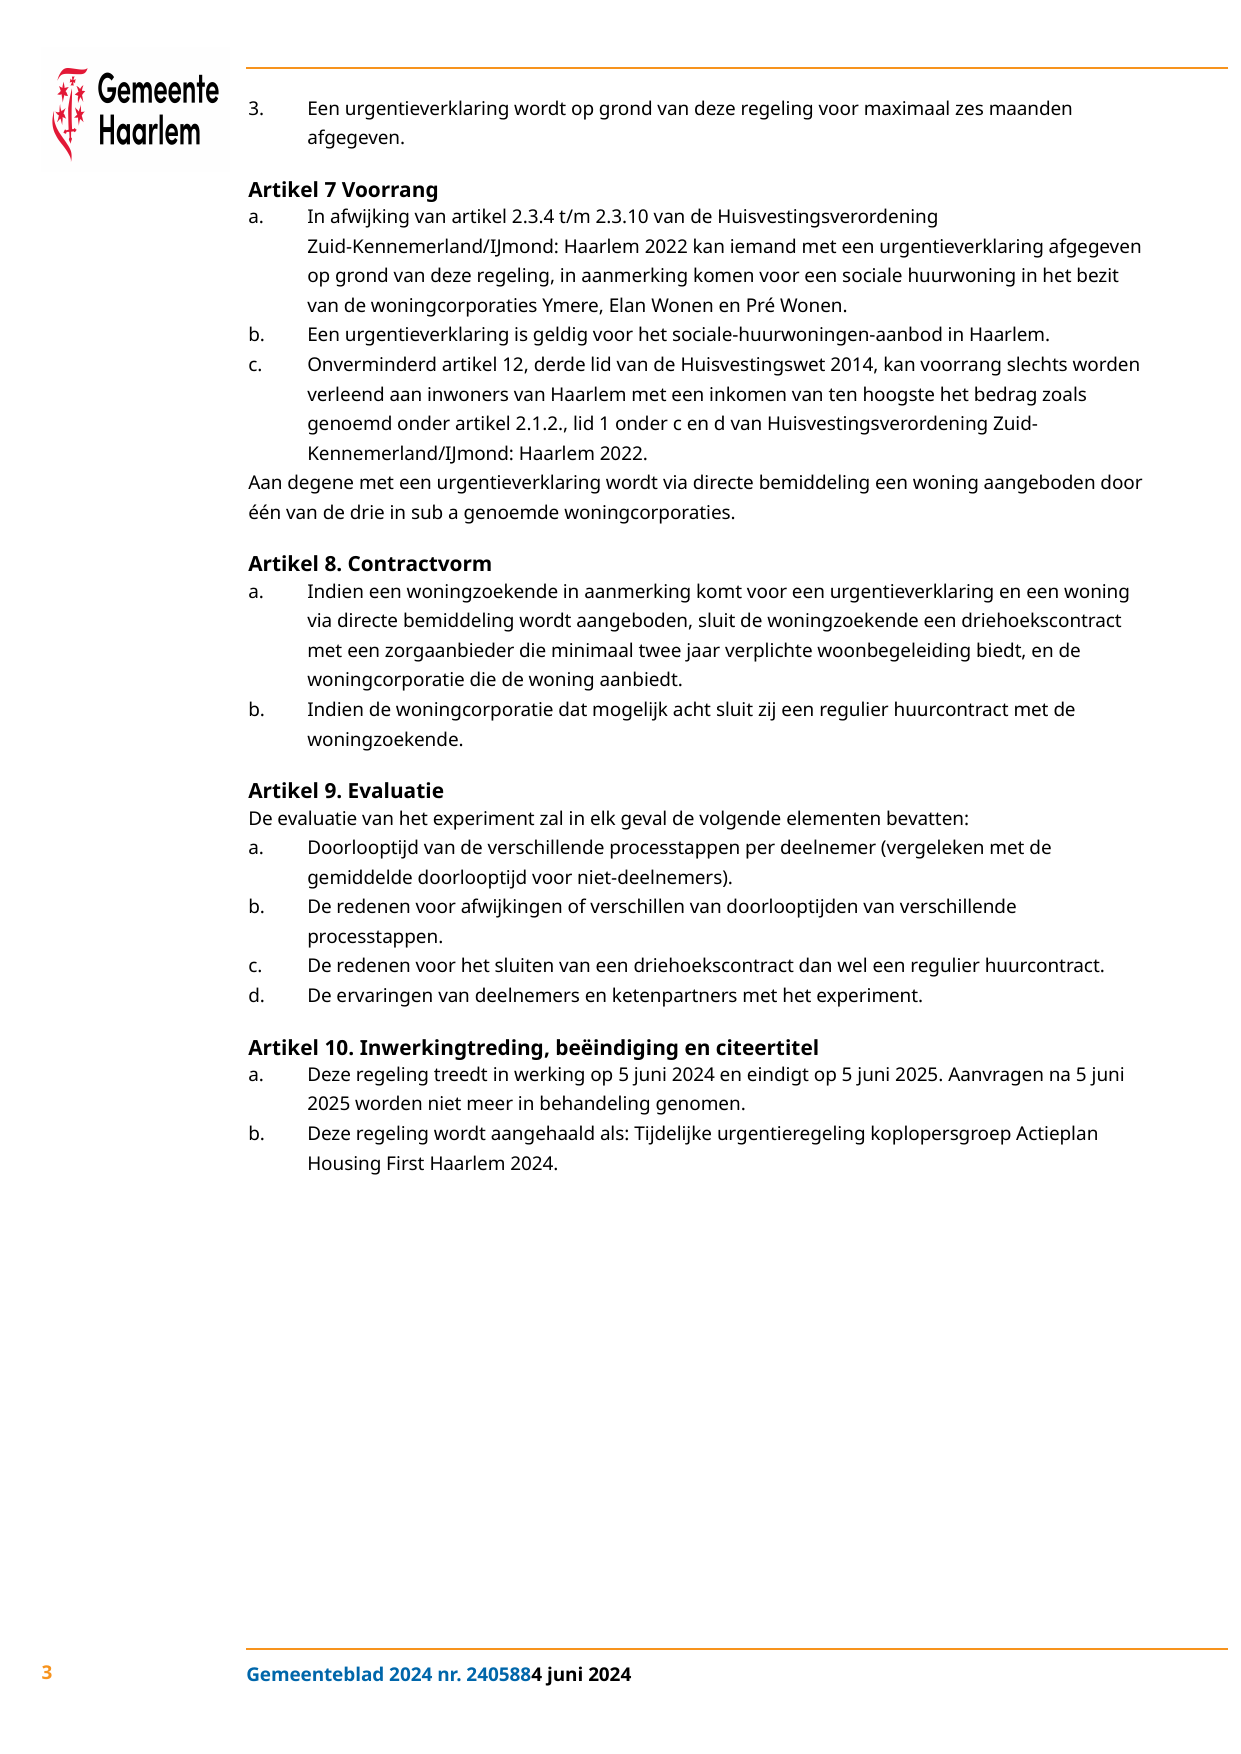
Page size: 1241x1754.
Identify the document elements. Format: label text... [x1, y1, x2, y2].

list Een urgentieverklaring is geldig voor het sociale-huurwoningen-aanbod in Haarlem. [248, 322, 1152, 347]
text Artikel 10. Inwerkingtreding, beëindiging en citeertitel [248, 1033, 1152, 1061]
text Artikel 9. Evaluatie [248, 776, 1152, 805]
list Indien de woningcorporatie dat mogelijk acht sluit zij een regulier huurcontract met de woningzoekende. [248, 696, 1152, 752]
list De redenen voor afwijkingen of verschillen van doorlooptijden van verschillende processtappen. [248, 893, 1152, 949]
list De redenen voor het sluiten van een driehoekscontract dan wel een regulier huurcontract. [248, 953, 1152, 978]
list Indien een woningzoekende in aanmerking komt voor een urgentieverklaring en een woning via directe bemiddeling wordt aangeboden, sluit de woningzoekende een driehoekscontract met een zorgaanbieder die minimaal twee jaar verplichte woonbegeleiding biedt, en de woningcorporatie die de woning aanbiedt. [248, 578, 1152, 692]
text De evaluatie van het experiment zal in elk geval de volgende elementen bevatten: [248, 805, 1152, 830]
list Doorlooptijd van de verschillende processtappen per deelnemer (vergeleken met de gemiddelde doorlooptijd voor niet-deelnemers). [248, 834, 1152, 889]
list Deze regeling treedt in werking op 5 juni 2024 en eindigt op 5 juni 2025. Aanvragen na 5 juni 2025 worden niet meer in behandeling genomen. [248, 1061, 1152, 1116]
list Deze regeling wordt aangehaald als: Tijdelijke urgentieregeling koplopersgroep Actieplan Housing First Haarlem 2024. [248, 1120, 1152, 1176]
list Onverminderd artikel 12, derde lid van de Huisvestingswet 2014, kan voorrang slechts worden verleend aan inwoners van Haarlem met een inkomen van ten hoogste het bedrag zoals genoemd onder artikel 2.1.2., lid 1 onder c en d van Huisvestingsverordening Zuid-Kennemerland/IJmond: Haarlem 2022. [248, 351, 1152, 466]
text Aan degene met een urgentieverklaring wordt via directe bemiddeling een woning aangeboden door één van de drie in sub a genoemde woningcorporaties. [248, 469, 1152, 525]
list Een urgentieverklaring wordt op grond van deze regeling voor maximaal zes maanden afgegeven. [248, 95, 1152, 150]
list De ervaringen van deelnemers en ketenpartners met het experiment. [248, 982, 1152, 1008]
text Artikel 8. Contractvorm [248, 549, 1152, 578]
text Artikel 7 Voorrang [248, 175, 1152, 203]
picture [41, 47, 231, 172]
list In afwijking van artikel 2.3.4 t/m 2.3.10 van de Huisvestingsverordening Zuid-Kennemerland/IJmond: Haarlem 2022 kan iemand met een urgentieverklaring afgegeven op grond van deze regeling, in aanmerking komen voor een sociale huurwoning in het bezit van de woningcorporaties Ymere, Elan Wonen en Pré Wonen. [248, 203, 1152, 318]
